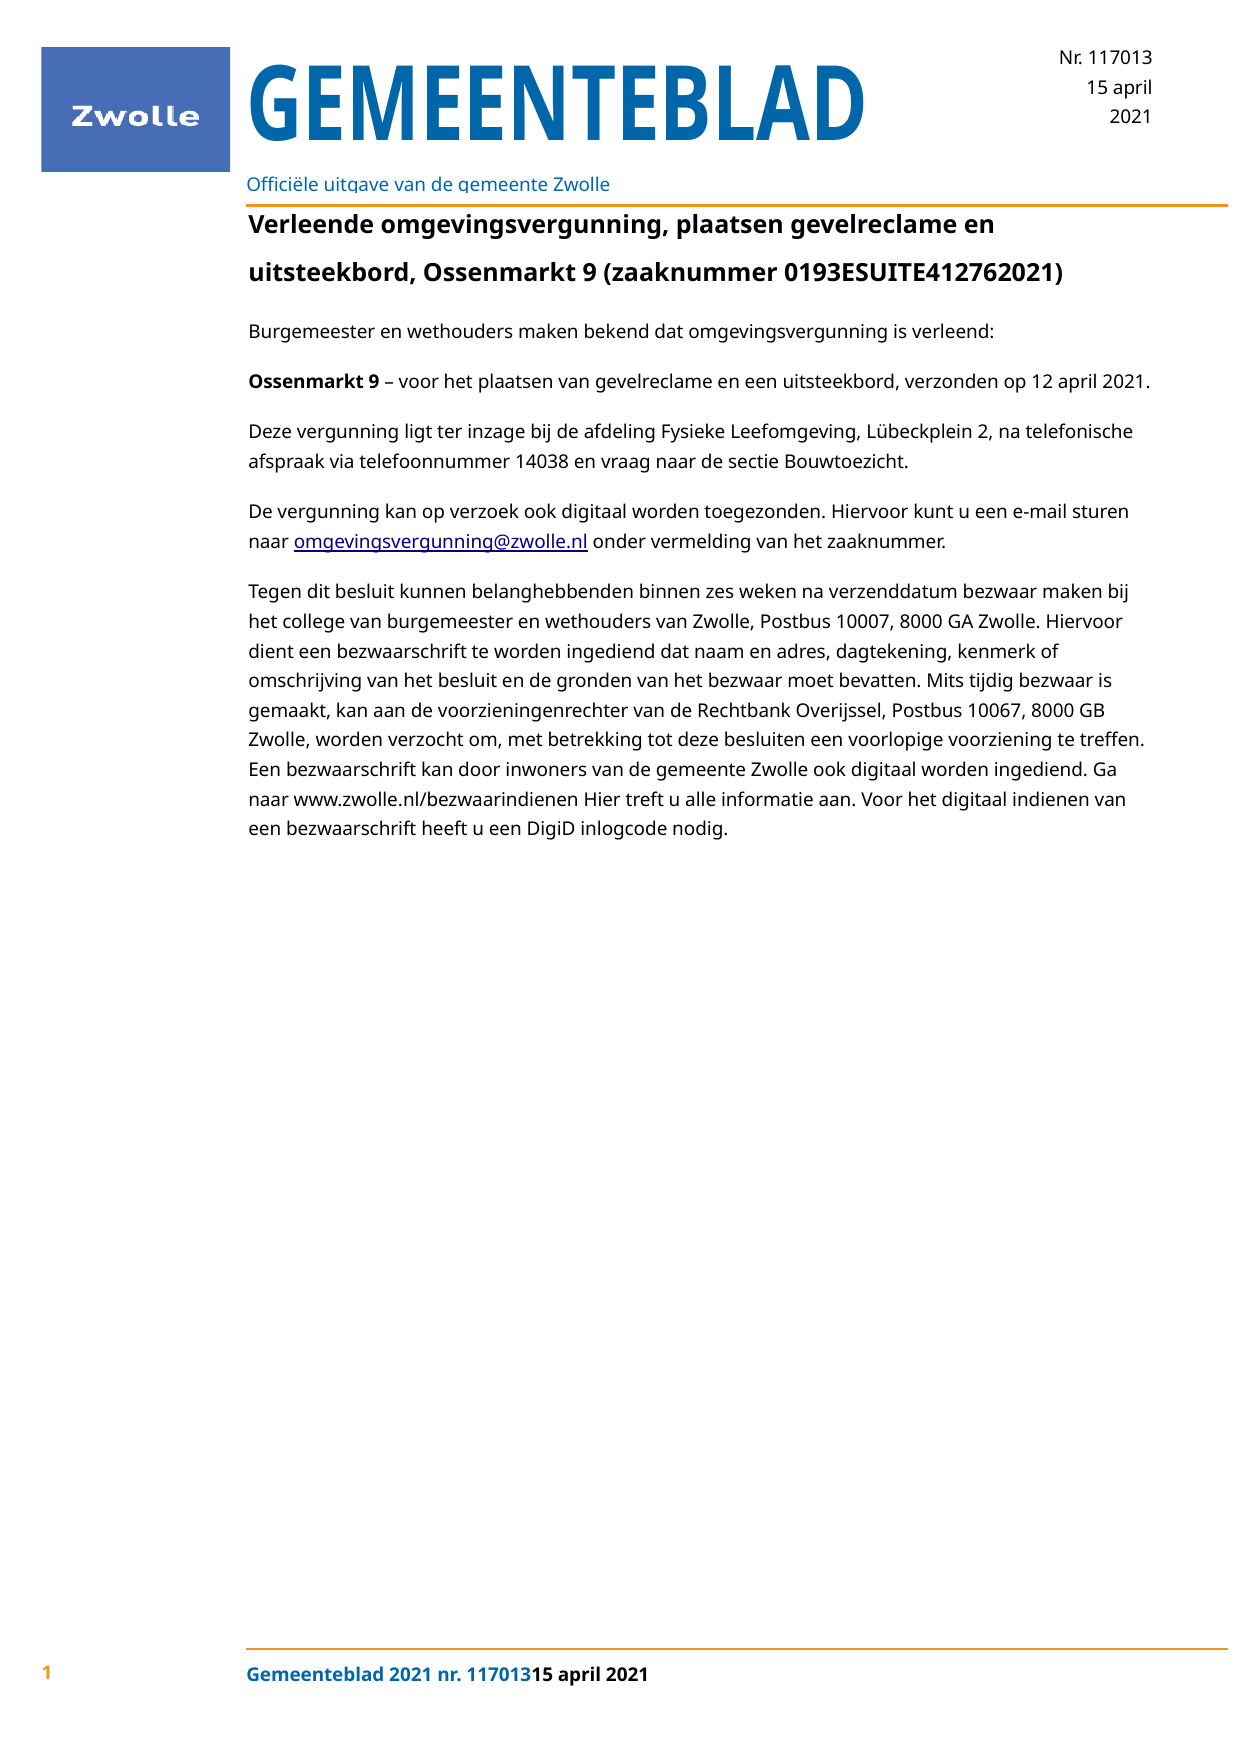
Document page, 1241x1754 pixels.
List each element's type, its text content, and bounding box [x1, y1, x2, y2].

text De vergunning kan op verzoek ook digitaal worden toegezonden. Hiervoor kunt u een e-mail sturen naar omgevingsvergunning@zwolle.nl onder vermelding van het zaaknummer. [248, 499, 1152, 554]
text Burgemeester en wethouders maken bekend dat omgevingsvergunning is verleend: [248, 318, 1152, 344]
picture [41, 47, 231, 172]
text Verleende omgevingsvergunning, plaatsen gevelreclame en uitsteekbord, Ossenmarkt 9 (zaaknummer 0193ESUITE412762021) [248, 207, 1152, 288]
text Deze vergunning ligt ter inzage bij de afdeling Fysieke Leefomgeving, Lübeckplein 2, na telefonische afspraak via telefoonnummer 14038 en vraag naar de sectie Bouwtoezicht. [248, 419, 1152, 474]
text Tegen dit besluit kunnen belanghebbenden binnen zes weken na verzenddatum bezwaar maken bij het college van burgemeester en wethouders van Zwolle, Postbus 10007, 8000 GA Zwolle. Hiervoor dient een bezwaarschrift te worden ingediend dat naam en adres, dagtekening, kenmerk of omschrijving van het besluit en de gronden van het bezwaar moet bevatten. Mits tijdig bezwaar is gemaakt, kan aan de voorzieningenrechter van de Rechtbank Overijssel, Postbus 10067, 8000 GB Zwolle, worden verzocht om, met betrekking tot deze besluiten een voorlopige voorziening te treffen. Een bezwaarschrift kan door inwoners van de gemeente Zwolle ook digitaal worden ingediend. Ga naar www.zwolle.nl/bezwaarindienen Hier treft u alle informatie aan. Voor het digitaal indienen van een bezwaarschrift heeft u een DigiD inlogcode nodig. [248, 579, 1152, 841]
text Ossenmarkt 9 – voor het plaatsen van gevelreclame en een uitsteekbord, verzonden op 12 april 2021. [248, 368, 1152, 394]
